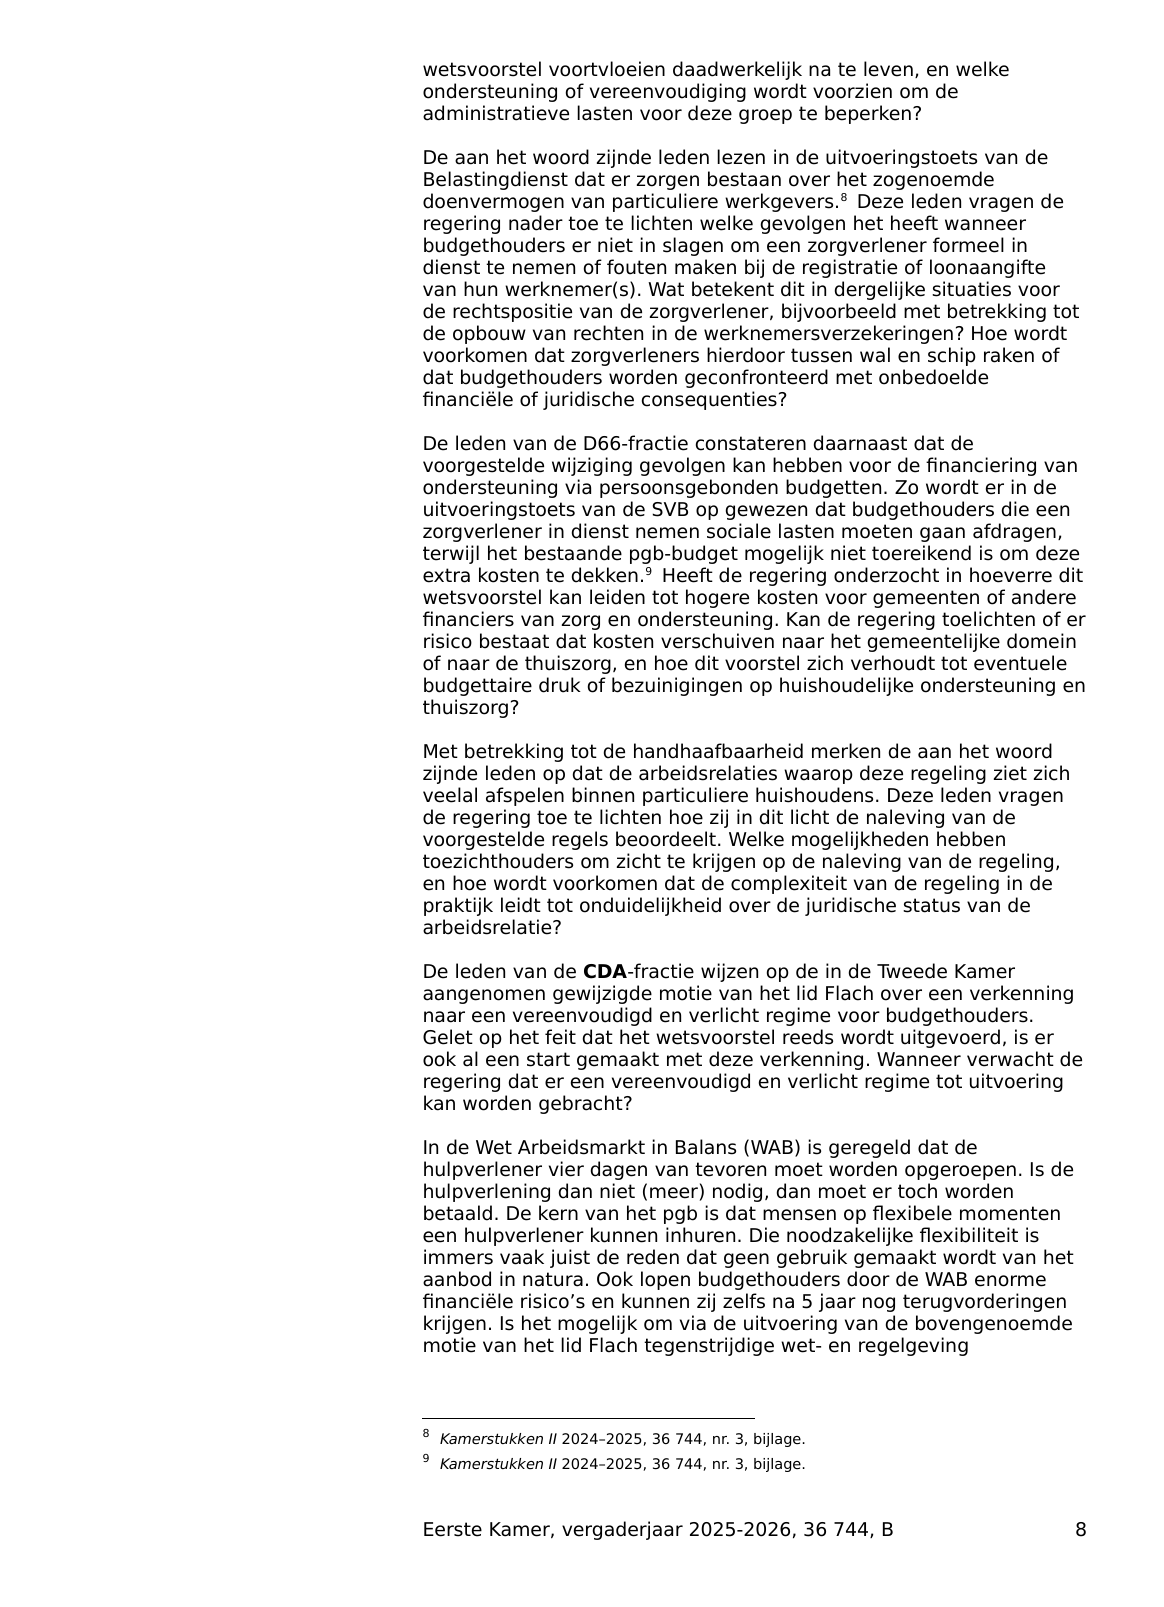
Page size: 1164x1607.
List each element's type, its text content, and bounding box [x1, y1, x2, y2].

text De aan het woord zijnde leden lezen in de uitvoeringstoets van de Belastingdienst dat er zorgen bestaan over het zogenoemde doenvermogen van particuliere werkgevers. Deze leden vragen de regering nader toe te lichten welke gevolgen het heeft wanneer budgethouders er niet in slagen om een zorgverlener formeel in dienst te nemen of fouten maken bij de registratie of loonaangifte van hun werknemer(s). Wat betekent dit in dergelijke situaties voor de rechtspositie van de zorgverlener, bijvoorbeeld met betrekking tot de opbouw van rechten in de werknemersverzekeringen? Hoe wordt voorkomen dat zorgverleners hierdoor tussen wal en schip raken of dat budgethouders worden geconfronteerd met onbedoelde financiële of juridische consequenties? [422, 147, 1087, 411]
text De leden van de CDA-fractie wijzen op de in de Tweede Kamer aangenomen gewijzigde motie van het lid Flach over een verkenning naar een vereenvoudigd en verlicht regime voor budgethouders. Gelet op het feit dat het wetsvoorstel reeds wordt uitgevoerd, is er ook al een start gemaakt met deze verkenning. Wanneer verwacht de regering dat er een vereenvoudigd en verlicht regime tot uitvoering kan worden gebracht? [422, 961, 1087, 1115]
text Kamerstukken II 2024–2025, 36 744, nr. 3, bijlage. [422, 1427, 1087, 1449]
text In de Wet Arbeidsmarkt in Balans (WAB) is geregeld dat de hulpverlener vier dagen van tevoren moet worden opgeroepen. Is de hulpverlening dan niet (meer) nodig, dan moet er toch worden betaald. De kern van het pgb is dat mensen op flexibele momenten een hulpverlener kunnen inhuren. Die noodzakelijke flexibiliteit is immers vaak juist de reden dat geen gebruik gemaakt wordt van het aanbod in natura. Ook lopen budgethouders door de WAB enorme financiële risico’s en kunnen zij zelfs na 5 jaar nog terugvorderingen krijgen. Is het mogelijk om via de uitvoering van de bovengenoemde motie van het lid Flach tegenstrijdige wet- en regelgeving [422, 1137, 1087, 1357]
text De leden van de D66-fractie constateren daarnaast dat de voorgestelde wijziging gevolgen kan hebben voor de financiering van ondersteuning via persoonsgebonden budgetten. Zo wordt er in de uitvoeringstoets van de SVB op gewezen dat budgethouders die een zorgverlener in dienst nemen sociale lasten moeten gaan afdragen, terwijl het bestaande pgb-budget mogelijk niet toereikend is om deze extra kosten te dekken. Heeft de regering onderzocht in hoeverre dit wetsvoorstel kan leiden tot hogere kosten voor gemeenten of andere financiers van zorg en ondersteuning. Kan de regering toelichten of er risico bestaat dat kosten verschuiven naar het gemeentelijke domein of naar de thuiszorg, en hoe dit voorstel zich verhoudt tot eventuele budgettaire druk of bezuinigingen op huishoudelijke ondersteuning en thuiszorg? [422, 433, 1087, 719]
text Kamerstukken II 2024–2025, 36 744, nr. 3, bijlage. [422, 1452, 1087, 1474]
text Met betrekking tot de handhaafbaarheid merken de aan het woord zijnde leden op dat de arbeidsrelaties waarop deze regeling ziet zich veelal afspelen binnen particuliere huishoudens. Deze leden vragen de regering toe te lichten hoe zij in dit licht de naleving van de voorgestelde regels beoordeelt. Welke mogelijkheden hebben toezichthouders om zicht te krijgen op de naleving van de regeling, en hoe wordt voorkomen dat de complexiteit van de regeling in de praktijk leidt tot onduidelijkheid over de juridische status van de arbeidsrelatie? [422, 741, 1087, 939]
text wetsvoorstel voortvloeien daadwerkelijk na te leven, en welke ondersteuning of vereenvoudiging wordt voorzien om de administratieve lasten voor deze groep te beperken? [422, 59, 1087, 125]
